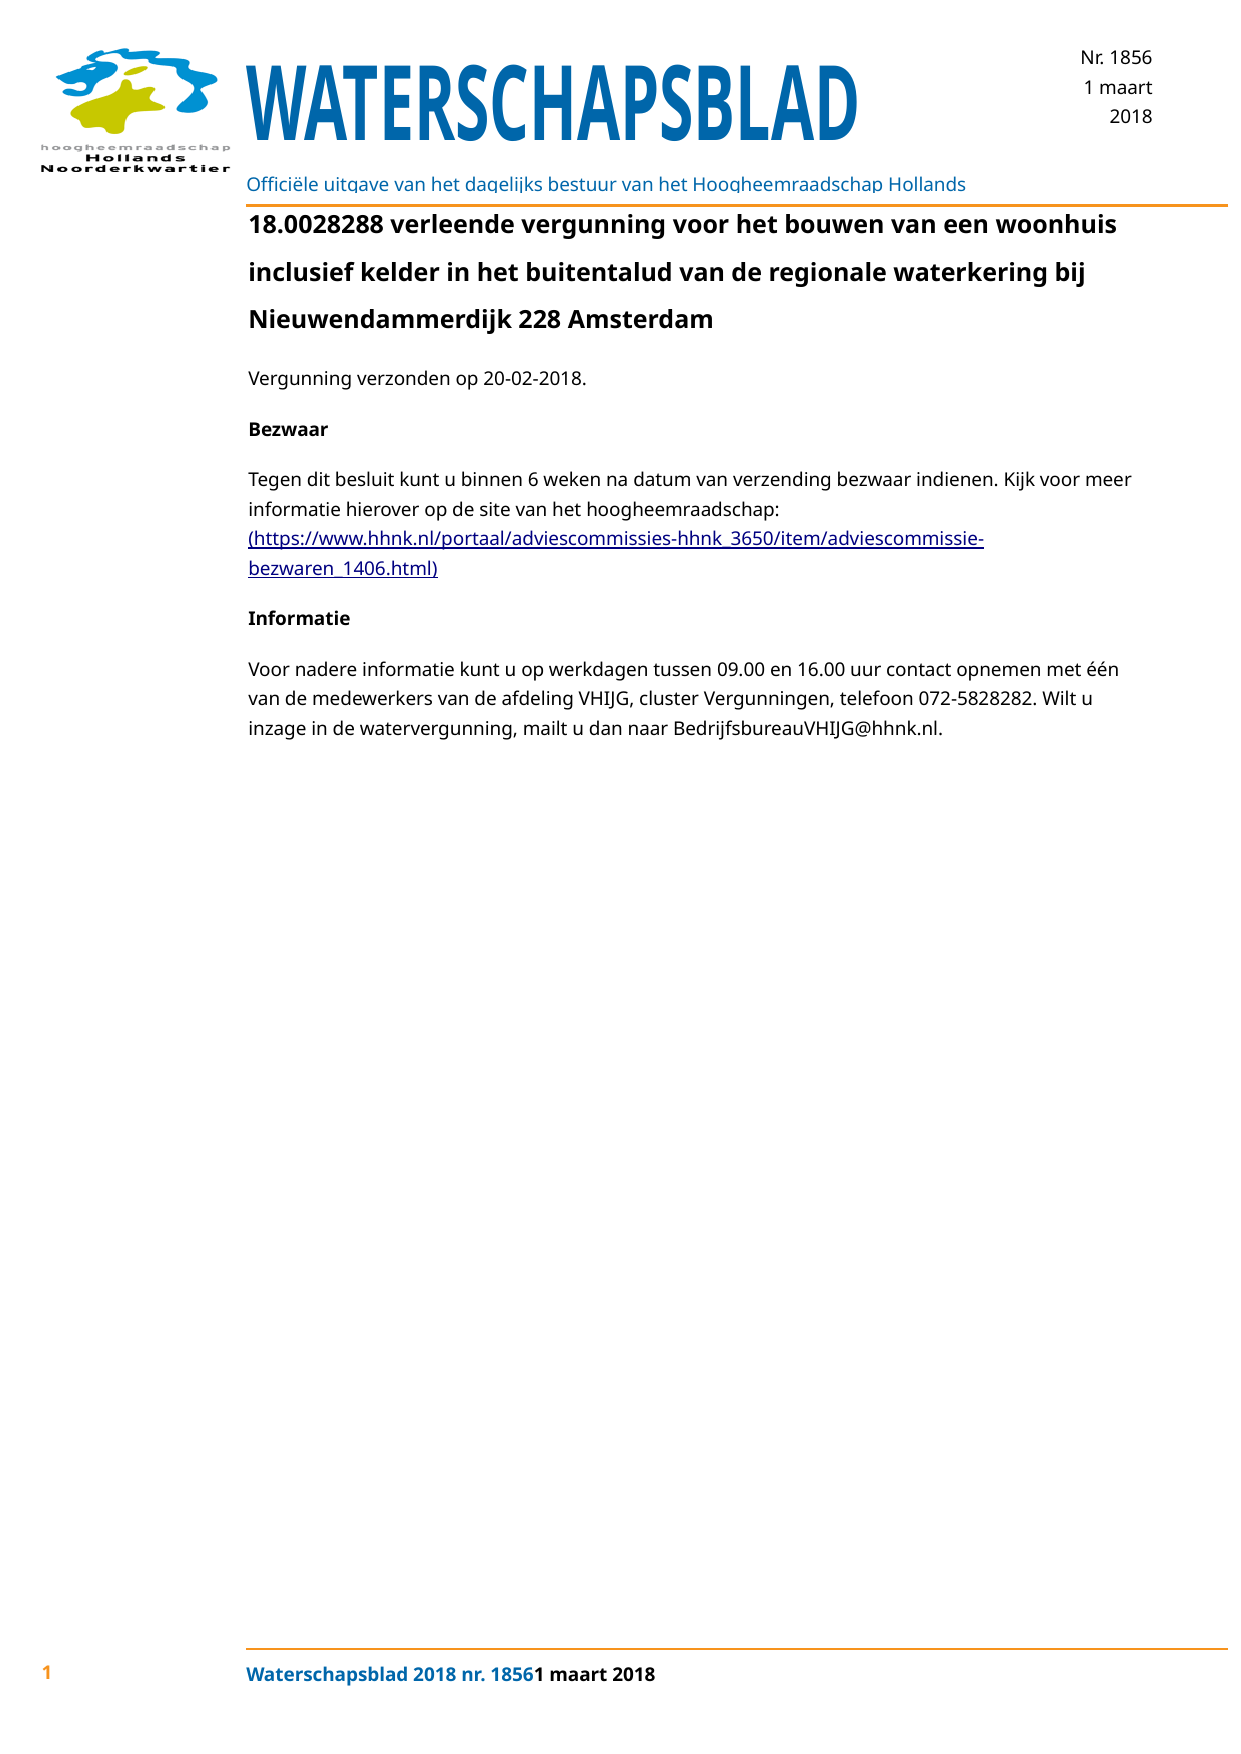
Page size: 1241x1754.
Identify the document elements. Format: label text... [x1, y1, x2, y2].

text Vergunning verzonden op 20-02-2018. [248, 366, 1152, 391]
text Voor nadere informatie kunt u op werkdagen tussen 09.00 en 16.00 uur contact opnemen met één van de medewerkers van de afdeling VHIJG, cluster Vergunningen, telefoon 072-5828282. Wilt u inzage in de watervergunning, mailt u dan naar BedrijfsbureauVHIJG@hhnk.nl. [248, 656, 1152, 741]
text Tegen dit besluit kunt u binnen 6 weken na datum van verzending bezwaar indienen. Kijk voor meer informatie hierover op de site van het hoogheemraadschap: (https://www.hhnk.nl/portaal/adviescommissies-hhnk_3650/item/adviescommissie-bezwaren_1406.html) [248, 466, 1152, 581]
text Informatie [248, 606, 1152, 631]
picture [41, 47, 231, 172]
text Bezwaar [248, 416, 1152, 442]
text 18.0028288 verleende vergunning voor het bouwen van een woonhuis inclusief kelder in het buitentalud van de regionale waterkering bij Nieuwendammerdijk 228 Amsterdam [248, 207, 1152, 336]
